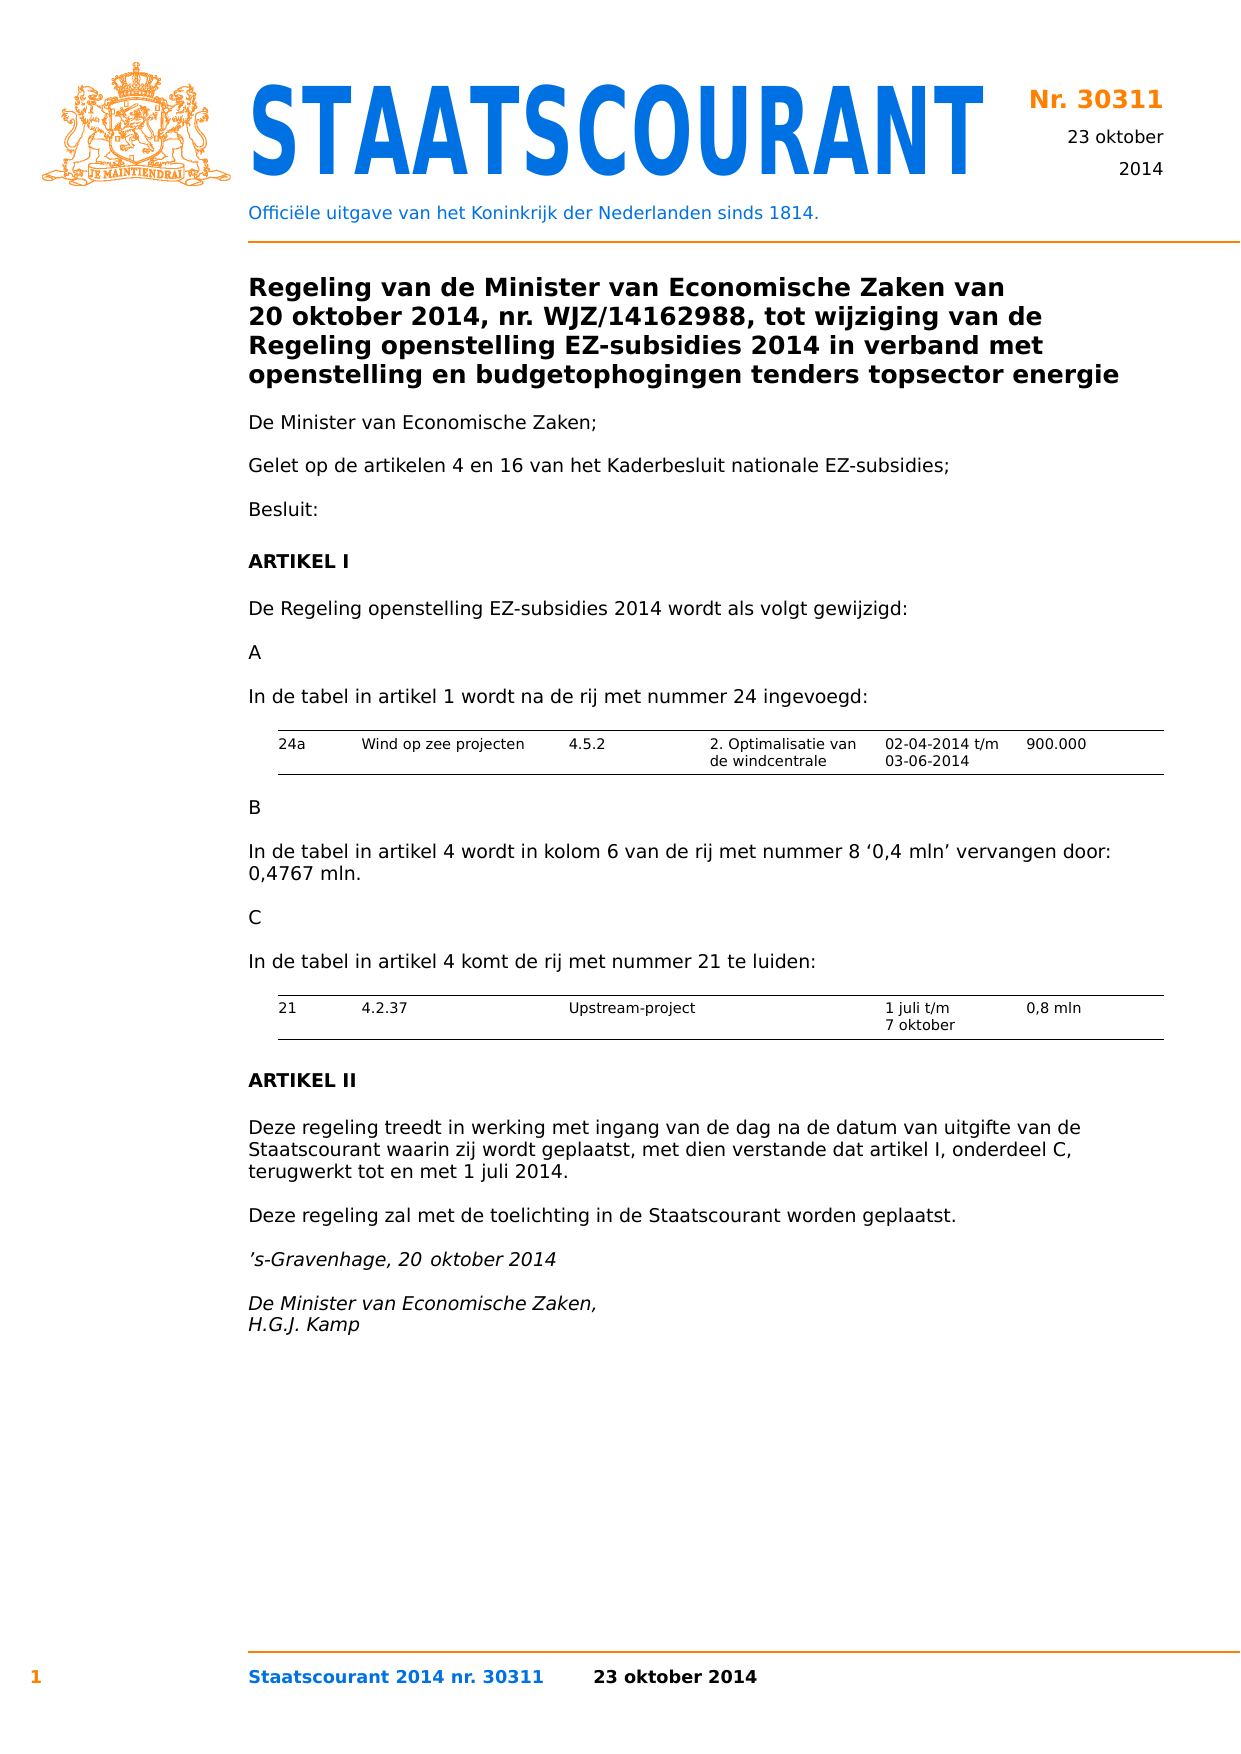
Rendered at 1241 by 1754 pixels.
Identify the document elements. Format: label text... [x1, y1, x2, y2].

table_header STAATSCOURANT [248, 62, 998, 203]
table_header Upstream-project [563, 996, 704, 1039]
text De Regeling openstelling EZ-subsidies 2014 wordt als volgt gewijzigd: [248, 598, 1163, 620]
text B [248, 797, 1163, 819]
table_header [25, 62, 248, 241]
text De Minister van Economische Zaken; [248, 412, 1163, 433]
table_cell 23 oktober [998, 121, 1240, 153]
text In de tabel in artikel 1 wordt na de rij met nummer 24 ingevoegd: [248, 686, 1163, 708]
text C [248, 907, 1163, 929]
text Deze regeling treedt in werking met ingang van de dag na de datum van uitgifte van de Staatscourant waarin zij wordt geplaatst, met dien verstande dat artikel I, onderdeel C, terugwerkt tot en met 1 juli 2014. [248, 1117, 1163, 1183]
table_header Wind op zee projecten [355, 731, 562, 774]
subtitle ARTIKEL II [248, 1070, 1163, 1092]
table_cell 2014 [998, 153, 1240, 203]
subtitle ARTIKEL I [248, 551, 1163, 573]
text In de tabel in artikel 4 wordt in kolom 6 van de rij met nummer 8 ‘0,4 mln’ vervangen door: 0,4767 mln. [248, 841, 1163, 885]
table_header 24a [278, 731, 355, 774]
table_header 4.2.37 [355, 996, 562, 1039]
picture [41, 62, 231, 186]
table_header [704, 996, 879, 1039]
table_header 1 juli t/m 7 oktober [879, 996, 1020, 1039]
text A [248, 642, 1163, 664]
table_header 21 [278, 996, 355, 1039]
subtitle Regeling van de Minister van Economische Zaken van 20 oktober 2014, nr. WJZ/14162988, tot wijziging van de Regeling openstelling EZ-subsidies 2014 in verband met openstelling en budgetophogingen tenders topsector energie [248, 273, 1163, 390]
table_header 900.000 [1020, 731, 1163, 774]
table_header 2. Optimalisatie van de windcentrale [704, 731, 879, 774]
text In de tabel in artikel 4 komt de rij met nummer 21 te luiden: [248, 951, 1163, 973]
table_header 02-04-2014 t/m 03-06-2014 [879, 731, 1020, 774]
text De Minister van Economische Zaken, H.G.J. Kamp [248, 1292, 1163, 1336]
table_header 4.5.2 [563, 731, 704, 774]
text Deze regeling zal met de toelichting in de Staatscourant worden geplaatst. [248, 1205, 1163, 1227]
text Besluit: [248, 499, 1163, 521]
text ’s-Gravenhage, 20 oktober 2014 [248, 1248, 1163, 1271]
table_cell Officiële uitgave van het Koninkrijk der Nederlanden sinds 1814. [248, 203, 1240, 241]
table_header 0,8 mln [1020, 996, 1163, 1039]
table_header Nr. 30311 [998, 62, 1240, 121]
text Gelet op de artikelen 4 en 16 van het Kaderbesluit nationale EZ-subsidies; [248, 455, 1163, 477]
